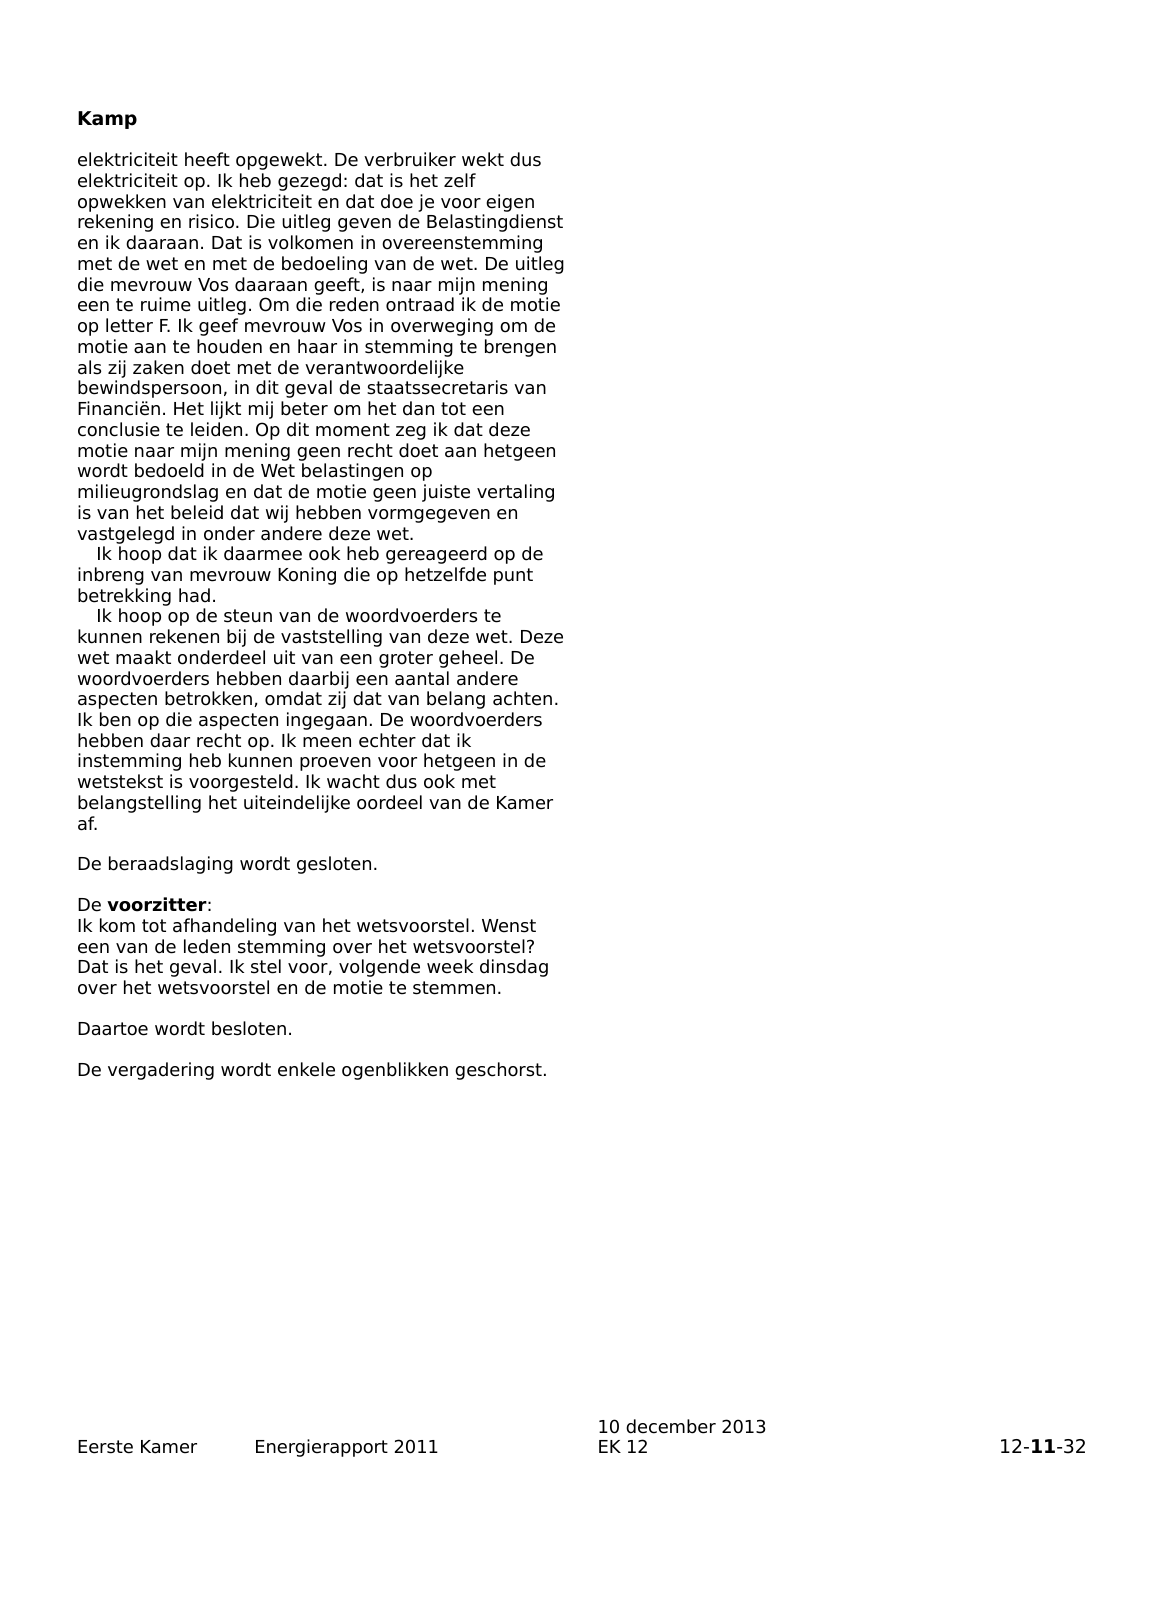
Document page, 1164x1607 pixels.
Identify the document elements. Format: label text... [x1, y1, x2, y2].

text De beraadslaging wordt gesloten. [77, 854, 567, 875]
text elektriciteit heeft opgewekt. De verbruiker wekt dus elektriciteit op. Ik heb gezegd: dat is het zelf opwekken van elektriciteit en dat doe je voor eigen rekening en risico. Die uitleg geven de Belastingdienst en ik daaraan. Dat is volkomen in overeenstemming met de wet en met de bedoeling van de wet. De uitleg die mevrouw Vos daaraan geeft, is naar mijn mening een te ruime uitleg. Om die reden ontraad ik de motie op letter F. Ik geef mevrouw Vos in overweging om de motie aan te houden en haar in stemming te brengen als zij zaken doet met de verantwoordelijke bewindspersoon, in dit geval de staatssecretaris van Financiën. Het lijkt mij beter om het dan tot een conclusie te leiden. Op dit moment zeg ik dat deze motie naar mijn mening geen recht doet aan hetgeen wordt bedoeld in de Wet belastingen op milieugrondslag en dat de motie geen juiste vertaling is van het beleid dat wij hebben vormgegeven en vastgelegd in onder andere deze wet. [77, 150, 567, 544]
text De voorzitter: [77, 895, 567, 916]
text Ik hoop dat ik daarmee ook heb gereageerd op de inbreng van mevrouw Koning die op hetzelfde punt betrekking had. [77, 544, 567, 606]
text Ik kom tot afhandeling van het wetsvoorstel. Wenst een van de leden stemming over het wetsvoorstel? Dat is het geval. Ik stel voor, volgende week dinsdag over het wetsvoorstel en de motie te stemmen. [77, 916, 567, 999]
text Ik hoop op de steun van de woordvoerders te kunnen rekenen bij de vaststelling van deze wet. Deze wet maakt onderdeel uit van een groter geheel. De woordvoerders hebben daarbij een aantal andere aspecten betrokken, omdat zij dat van belang achten. Ik ben op die aspecten ingegaan. De woordvoerders hebben daar recht op. Ik meen echter dat ik instemming heb kunnen proeven voor hetgeen in de wetstekst is voorgesteld. Ik wacht dus ook met belangstelling het uiteindelijke oordeel van de Kamer af. [77, 606, 567, 834]
text De vergadering wordt enkele ogenblikken geschorst. [77, 1059, 567, 1080]
text Daartoe wordt besloten. [77, 1019, 567, 1039]
